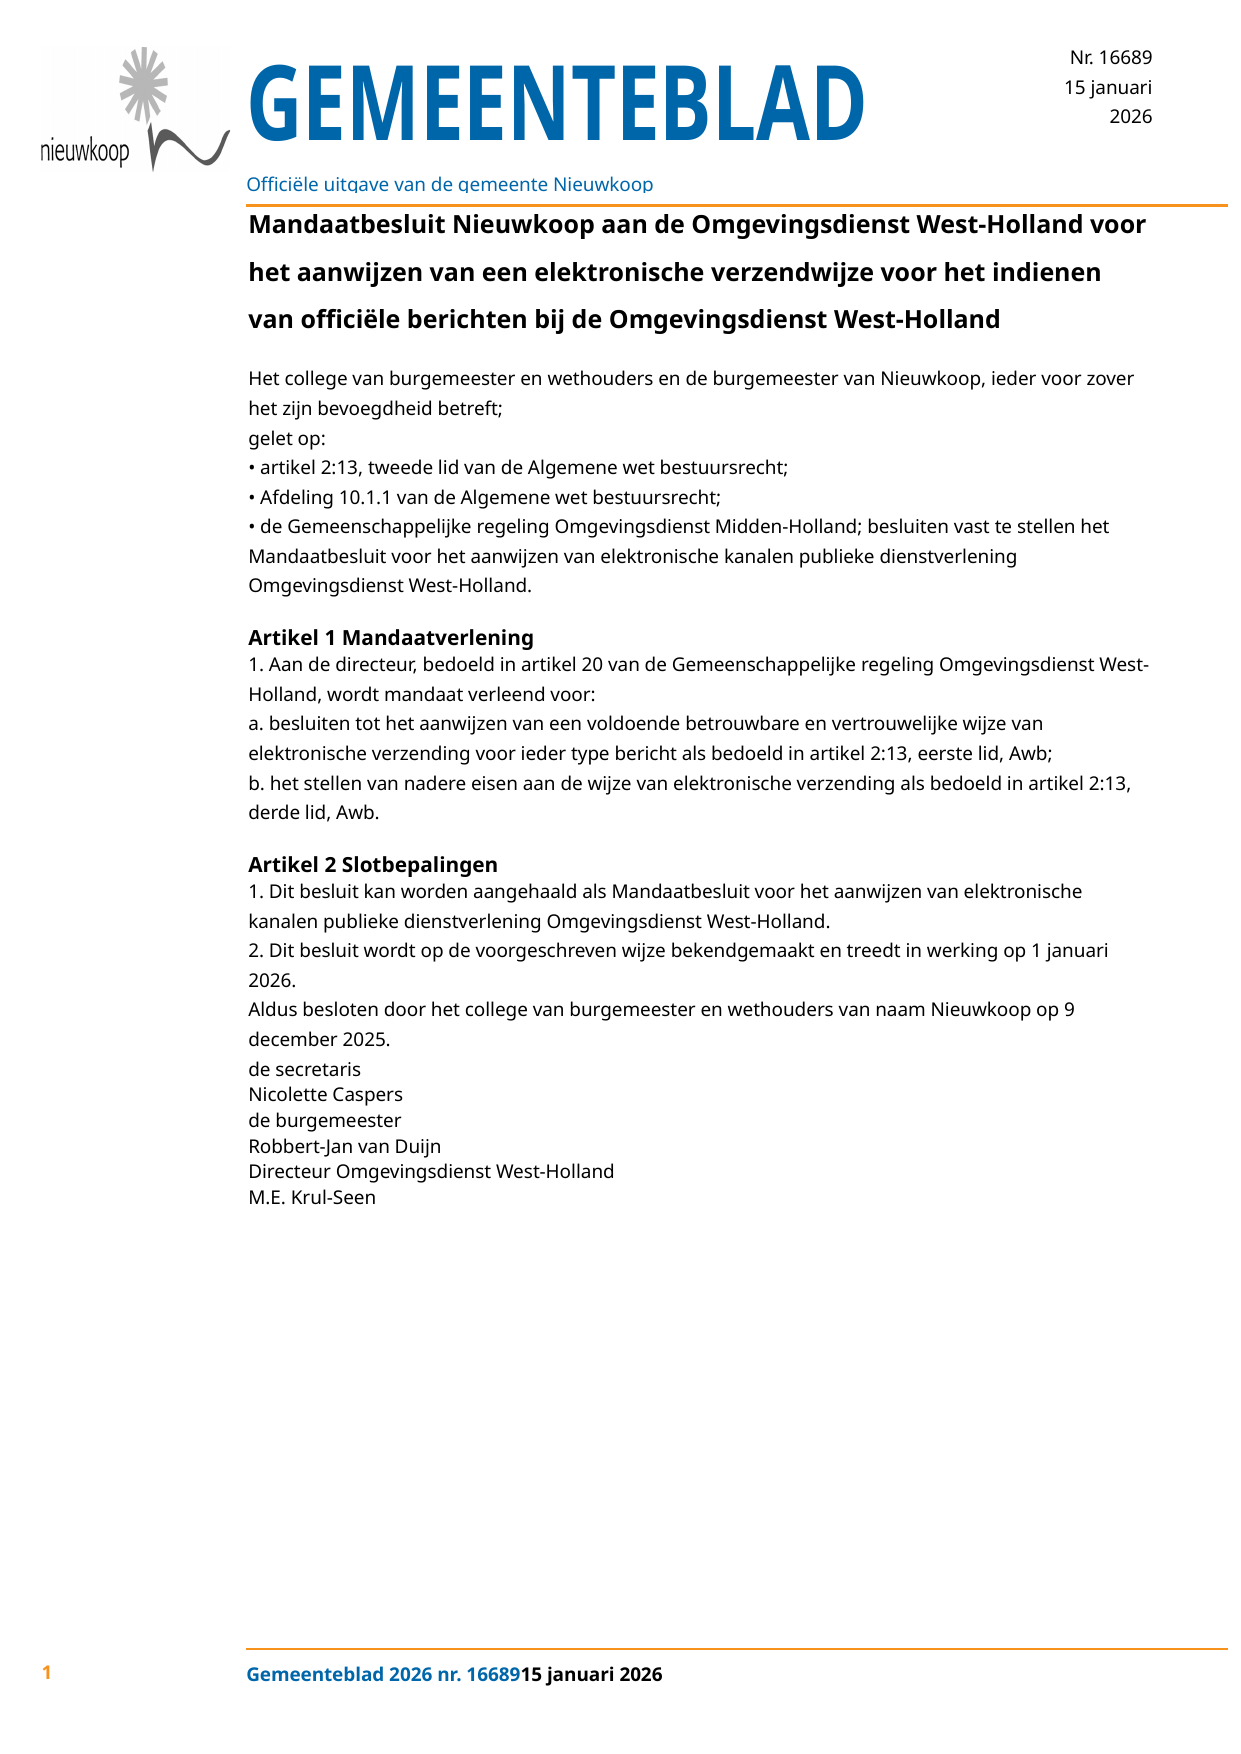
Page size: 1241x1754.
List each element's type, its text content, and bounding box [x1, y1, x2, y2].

text • de Gemeenschappelijke regeling Omgevingsdienst Midden-Holland; besluiten vast te stellen het Mandaatbesluit voor het aanwijzen van elektronische kanalen publieke dienstverlening Omgevingsdienst West-Holland. [248, 513, 1152, 598]
text Artikel 2 Slotbepalingen [248, 850, 1152, 878]
text Nicolette Caspers [248, 1081, 1152, 1107]
text 1. Aan de directeur, bedoeld in artikel 20 van de Gemeenschappelijke regeling Omgevingsdienst West-Holland, wordt mandaat verleend voor: [248, 651, 1152, 707]
text Artikel 1 Mandaatverlening [248, 623, 1152, 651]
text b. het stellen van nadere eisen aan de wijze van elektronische verzending als bedoeld in artikel 2:13, derde lid, Awb. [248, 770, 1152, 825]
text Aldus besloten door het college van burgemeester en wethouders van naam Nieuwkoop op 9 december 2025. [248, 997, 1152, 1052]
text • artikel 2:13, tweede lid van de Algemene wet bestuursrecht; [248, 454, 1152, 480]
text 1. Dit besluit kan worden aangehaald als Mandaatbesluit voor het aanwijzen van elektronische kanalen publieke dienstverlening Omgevingsdienst West-Holland. [248, 878, 1152, 933]
text gelet op: [248, 425, 1152, 450]
text 2. Dit besluit wordt op de voorgeschreven wijze bekendgemaakt en treedt in werking op 1 januari 2026. [248, 937, 1152, 993]
text a. besluiten tot het aanwijzen van een voldoende betrouwbare en vertrouwelijke wijze van elektronische verzending voor ieder type bericht als bedoeld in artikel 2:13, eerste lid, Awb; [248, 711, 1152, 766]
text Robbert-Jan van Duijn [248, 1133, 1152, 1159]
text Mandaatbesluit Nieuwkoop aan de Omgevingsdienst West-Holland voor het aanwijzen van een elektronische verzendwijze voor het indienen van officiële berichten bij de Omgevingsdienst West-Holland [248, 207, 1152, 336]
text Directeur Omgevingsdienst West-Holland [248, 1159, 1152, 1184]
text Het college van burgemeester en wethouders en de burgemeester van Nieuwkoop, ieder voor zover het zijn bevoegdheid betreft; [248, 366, 1152, 421]
picture [41, 47, 231, 172]
text de burgemeester [248, 1107, 1152, 1133]
text M.E. Krul-Seen [248, 1184, 1152, 1210]
text de secretaris [248, 1056, 1152, 1081]
text • Afdeling 10.1.1 van de Algemene wet bestuursrecht; [248, 484, 1152, 509]
